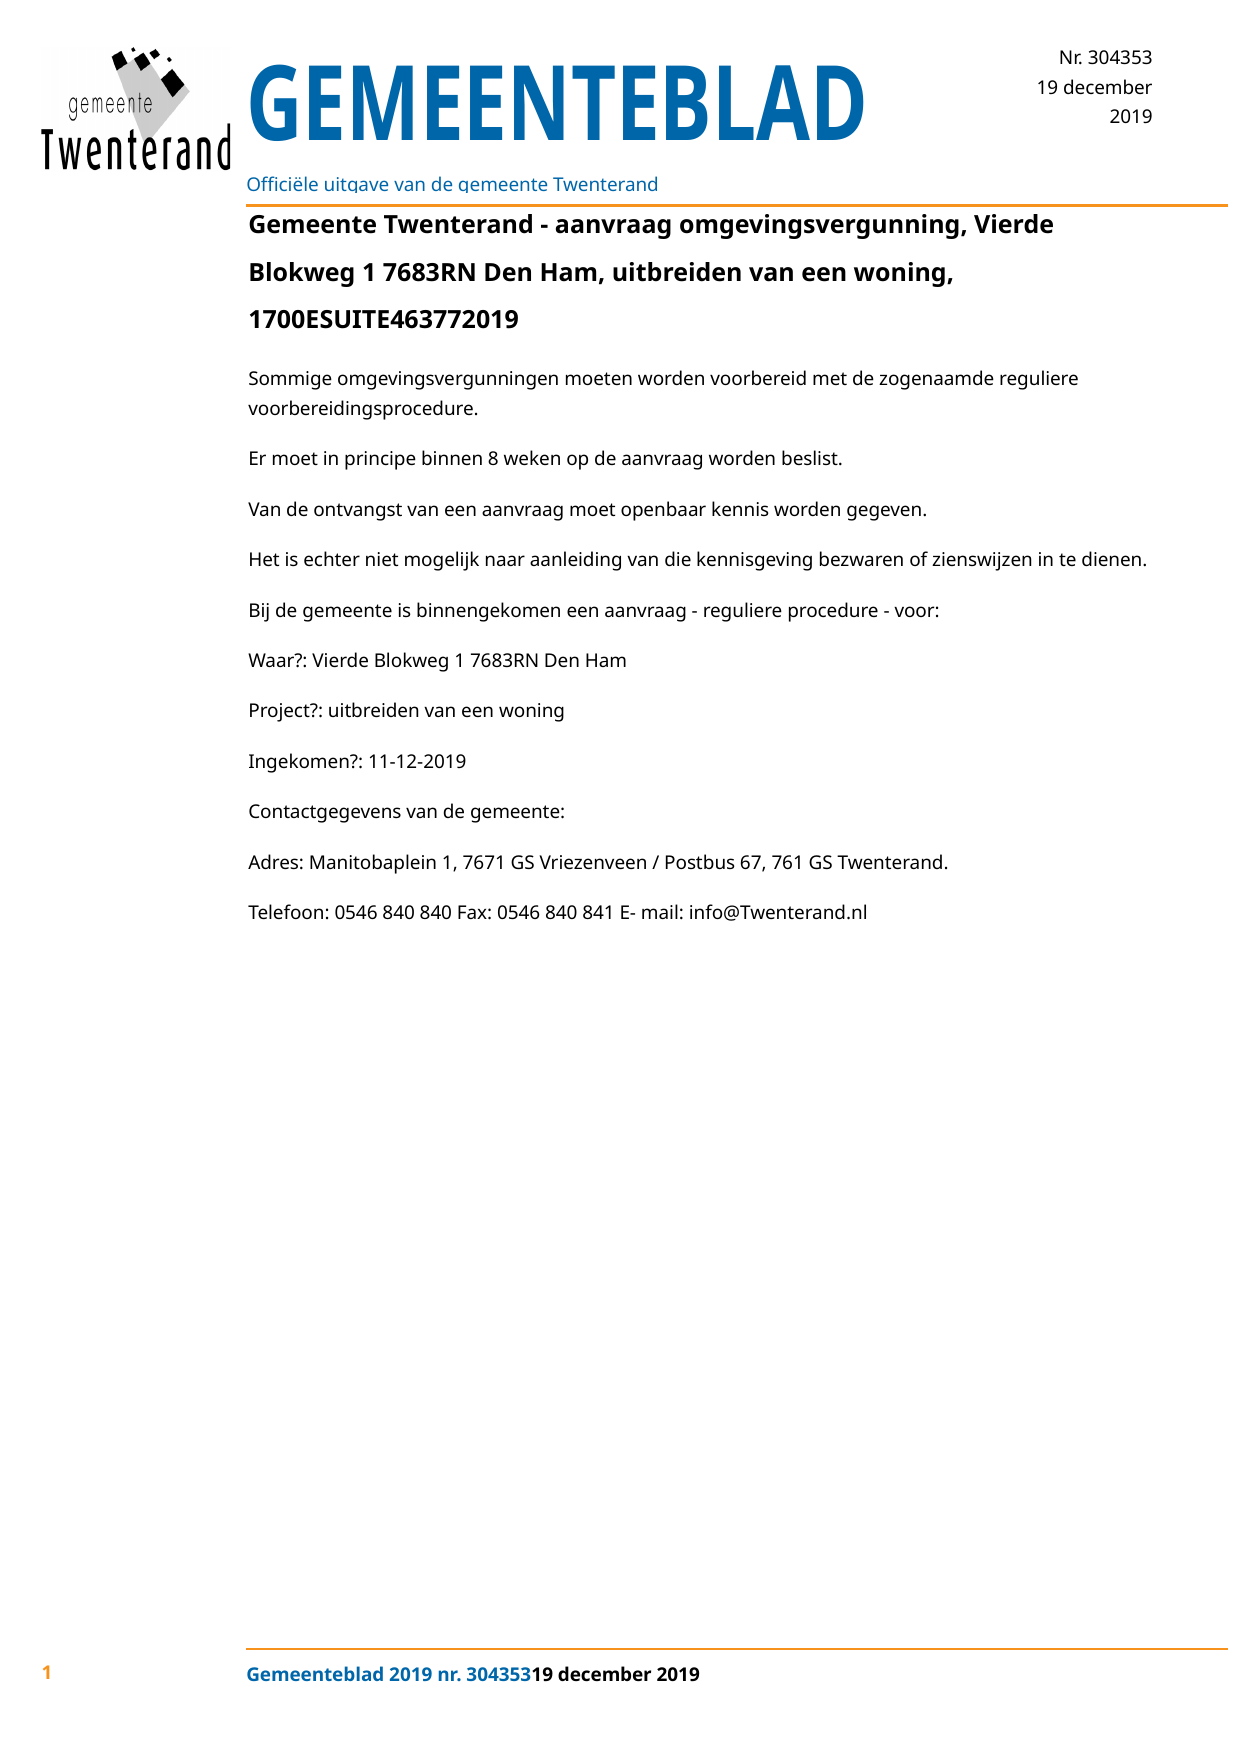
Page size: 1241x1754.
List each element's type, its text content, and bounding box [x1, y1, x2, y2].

text Project?: uitbreiden van een woning [248, 698, 1152, 723]
text Gemeente Twenterand - aanvraag omgevingsvergunning, Vierde Blokweg 1 7683RN Den Ham, uitbreiden van een woning, 1700ESUITE463772019 [248, 207, 1152, 336]
text Contactgegevens van de gemeente: [248, 798, 1152, 824]
text Bij de gemeente is binnengekomen een aanvraag - reguliere procedure - voor: [248, 597, 1152, 622]
text Adres: Manitobaplein 1, 7671 GS Vriezenveen / Postbus 67, 761 GS Twenterand. [248, 849, 1152, 874]
text Het is echter niet mogelijk naar aanleiding van die kennisgeving bezwaren of zienswijzen in te dienen. [248, 546, 1152, 572]
text Ingekomen?: 11-12-2019 [248, 748, 1152, 774]
text Er moet in principe binnen 8 weken op de aanvraag worden beslist. [248, 446, 1152, 471]
text Waar?: Vierde Blokweg 1 7683RN Den Ham [248, 647, 1152, 673]
text Van de ontvangst van een aanvraag moet openbaar kennis worden gegeven. [248, 496, 1152, 522]
text Telefoon: 0546 840 840 Fax: 0546 840 841 E- mail: info@Twenterand.nl [248, 899, 1152, 925]
picture [41, 47, 231, 172]
text Sommige omgevingsvergunningen moeten worden voorbereid met de zogenaamde reguliere voorbereidingsprocedure. [248, 366, 1152, 421]
